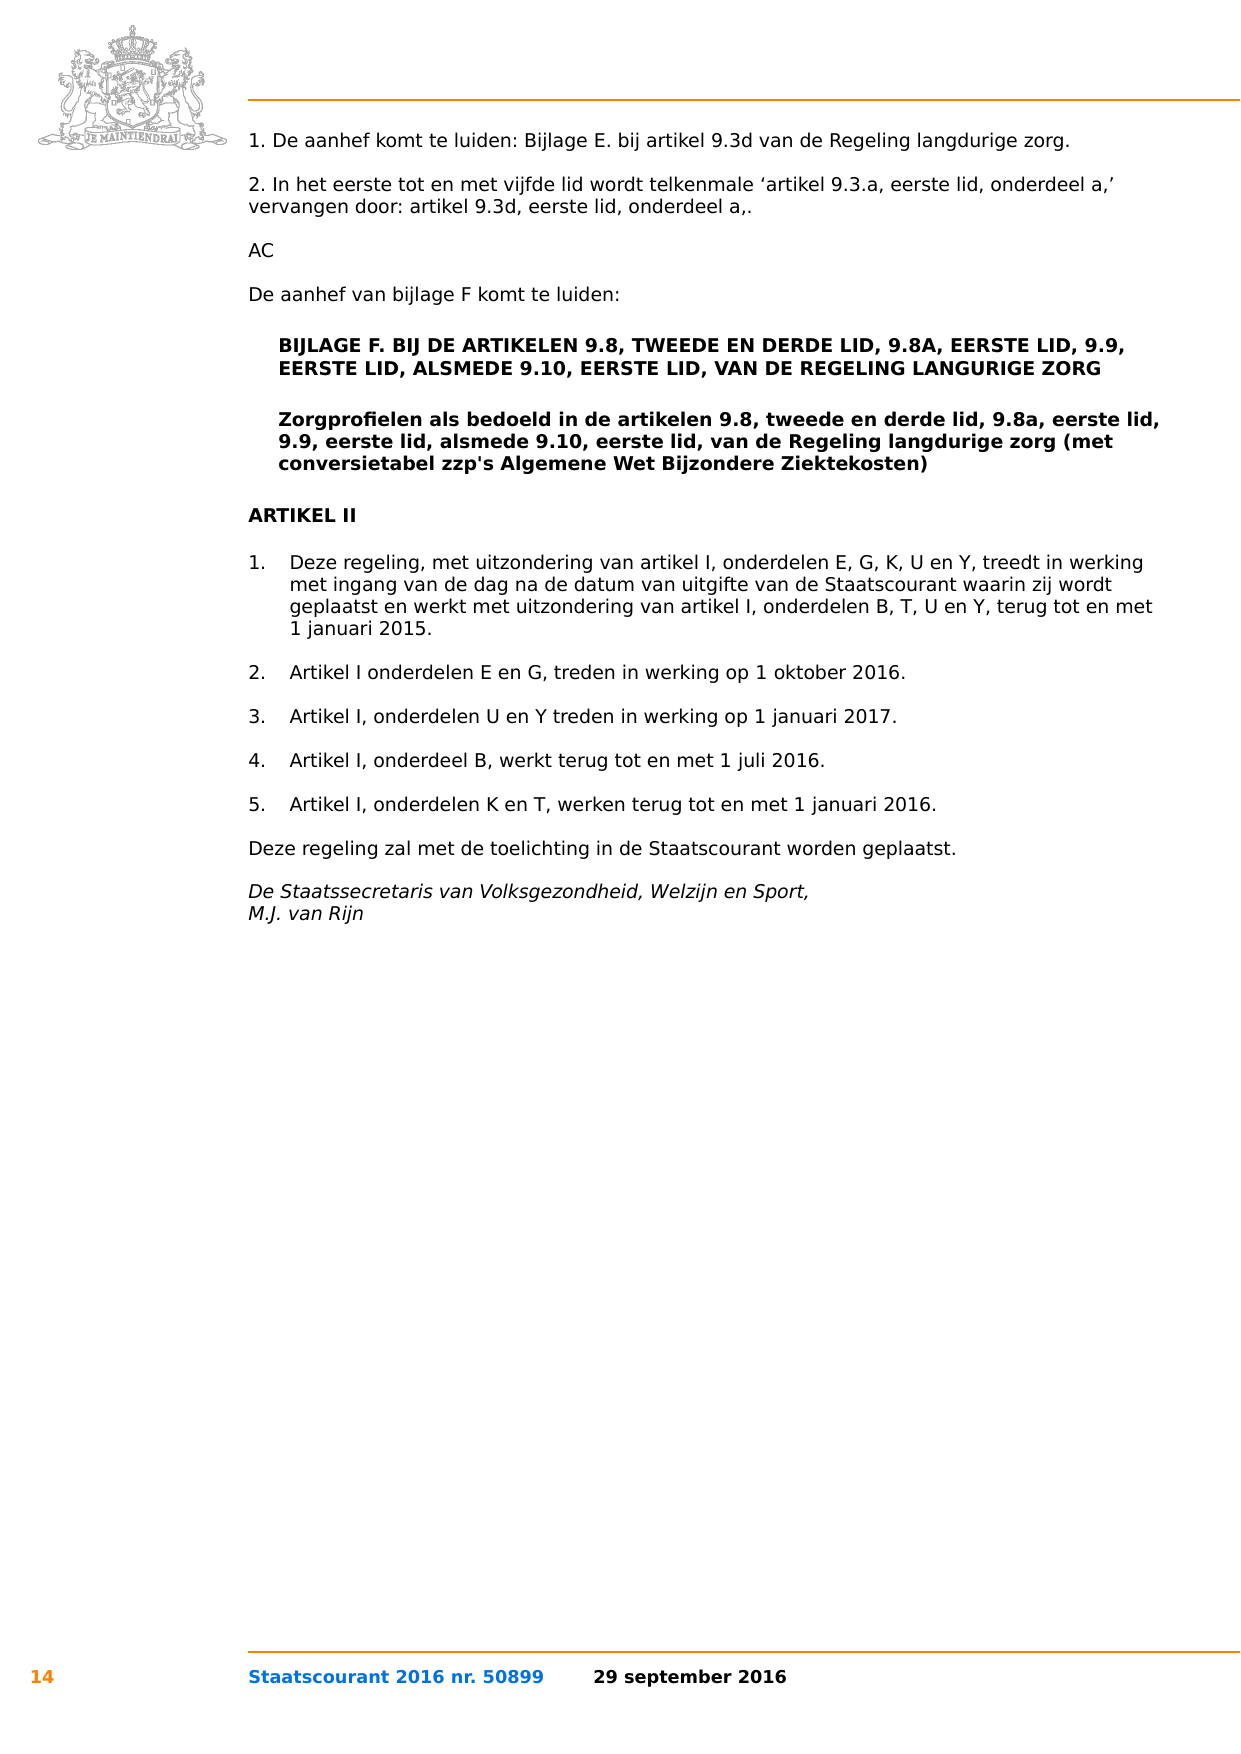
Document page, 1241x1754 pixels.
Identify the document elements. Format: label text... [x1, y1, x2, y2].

subtitle BIJLAGE F. BIJ DE ARTIKELEN 9.8, TWEEDE EN DERDE LID, 9.8A, EERSTE LID, 9.9, EERSTE LID, ALSMEDE 9.10, EERSTE LID, VAN DE REGELING LANGURIGE ZORG [278, 335, 1163, 379]
text Deze regeling zal met de toelichting in de Staatscourant worden geplaatst. [248, 837, 1163, 859]
text 4. Artikel I, onderdeel B, werkt terug tot en met 1 juli 2016. [248, 750, 1163, 772]
text 2. In het eerste tot en met vijfde lid wordt telkenmale ‘artikel 9.3.a, eerste lid, onderdeel a,’ vervangen door: artikel 9.3d, eerste lid, onderdeel a,. [248, 174, 1163, 218]
text AC [248, 239, 1163, 262]
text 5. Artikel I, onderdelen K en T, werken terug tot en met 1 januari 2016. [248, 794, 1163, 816]
text De aanhef van bijlage F komt te luiden: [248, 283, 1163, 305]
text 3. Artikel I, onderdelen U en Y treden in werking op 1 januari 2017. [248, 706, 1163, 728]
picture [38, 25, 227, 150]
subtitle Zorgprofielen als bedoeld in de artikelen 9.8, tweede en derde lid, 9.8a, eerste lid, 9.9, eerste lid, alsmede 9.10, eerste lid, van de Regeling langdurige zorg (met conversietabel zzp's Algemene Wet Bijzondere Ziektekosten) [278, 409, 1163, 475]
subtitle ARTIKEL II [248, 505, 1163, 527]
text 1. De aanhef komt te luiden: Bijlage E. bij artikel 9.3d van de Regeling langdurige zorg. [248, 130, 1163, 152]
text 2. Artikel I onderdelen E en G, treden in werking op 1 oktober 2016. [248, 662, 1163, 684]
text 1. Deze regeling, met uitzondering van artikel I, onderdelen E, G, K, U en Y, treedt in werking met ingang van de dag na de datum van uitgifte van de Staatscourant waarin zij wordt geplaatst en werkt met uitzondering van artikel I, onderdelen B, T, U en Y, terug tot en met 1 januari 2015. [248, 552, 1163, 640]
text De Staatssecretaris van Volksgezondheid, Welzijn en Sport, M.J. van Rijn [248, 881, 1163, 925]
